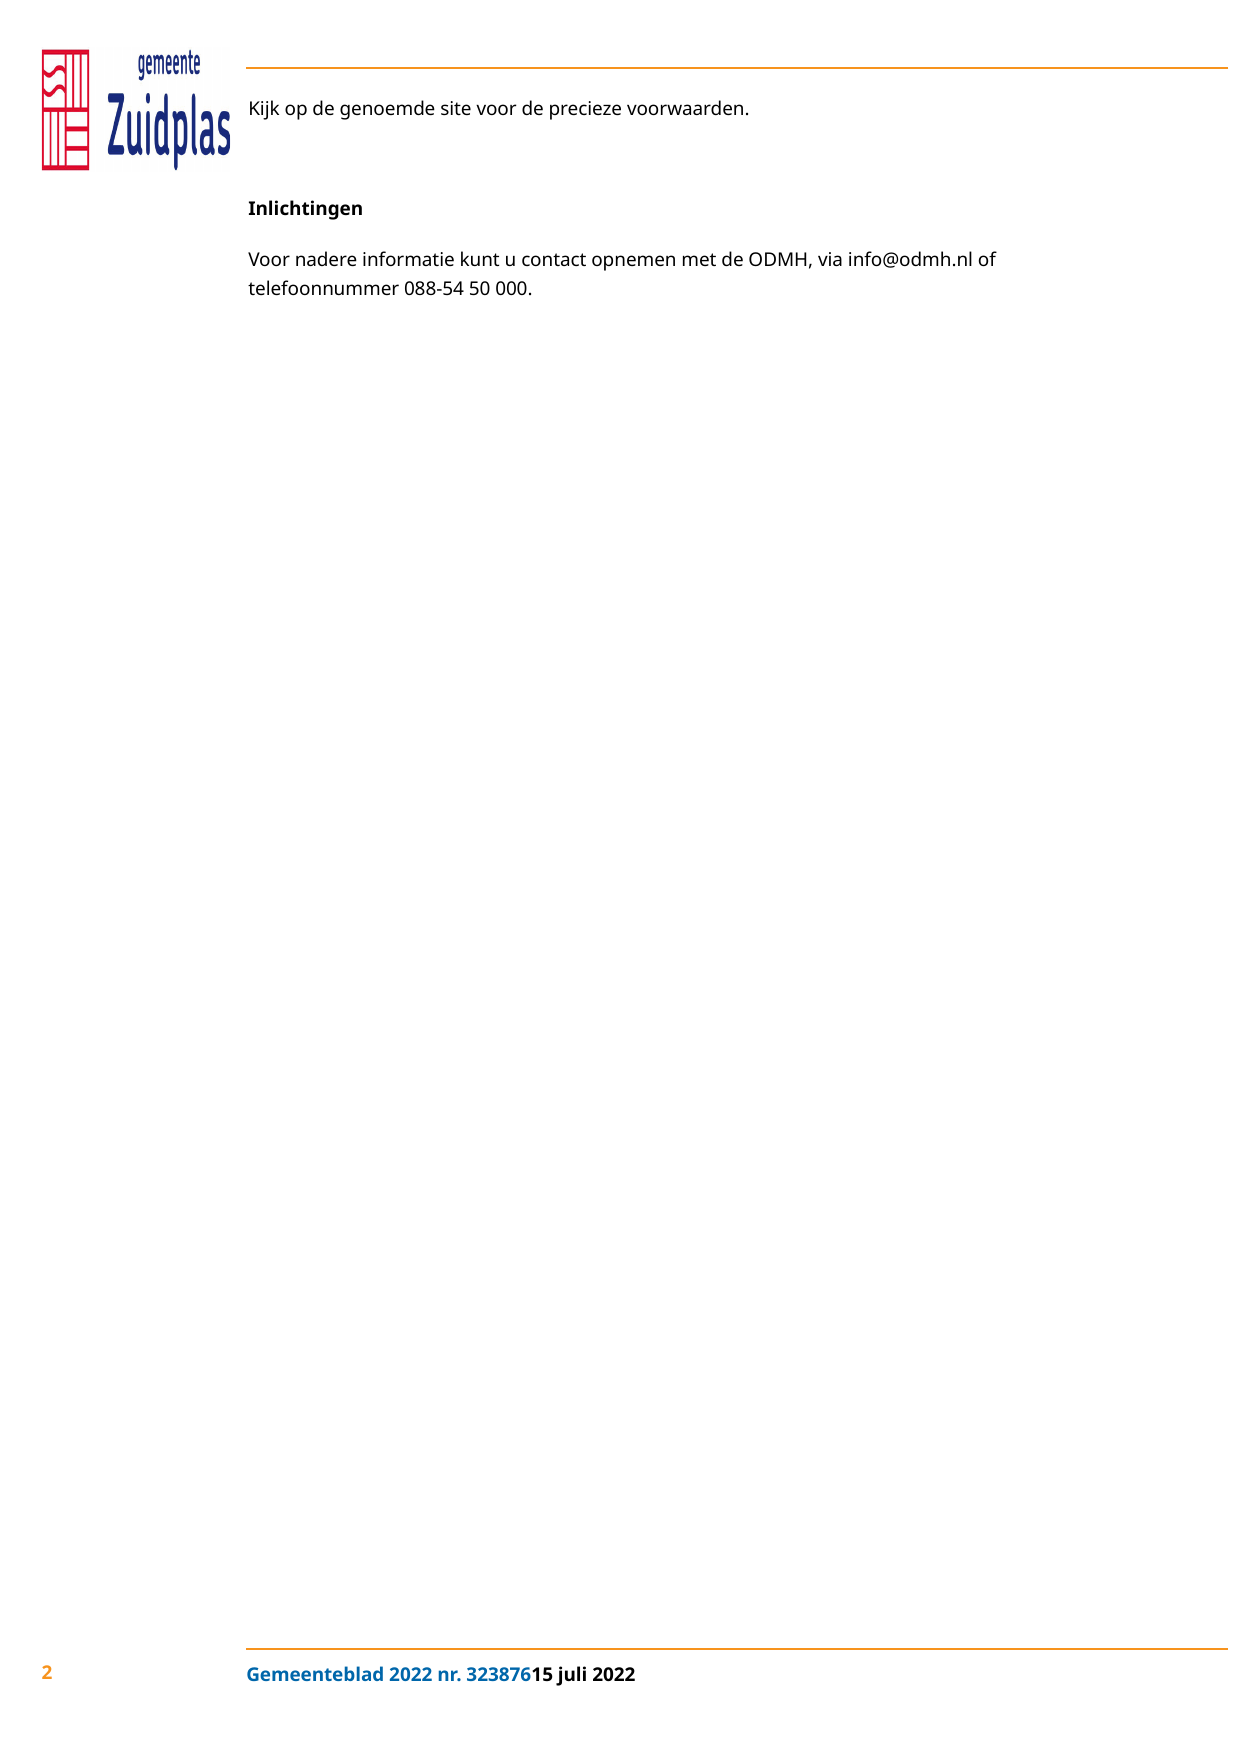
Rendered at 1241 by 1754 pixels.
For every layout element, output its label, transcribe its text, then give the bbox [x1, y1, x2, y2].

text Kijk op de genoemde site voor de precieze voorwaarden. [248, 95, 1152, 121]
picture [41, 47, 231, 172]
text Voor nadere informatie kunt u contact opnemen met de ODMH, via info@odmh.nl of telefoonnummer 088-54 50 000. [248, 246, 1152, 301]
text Inlichtingen [248, 196, 1152, 221]
